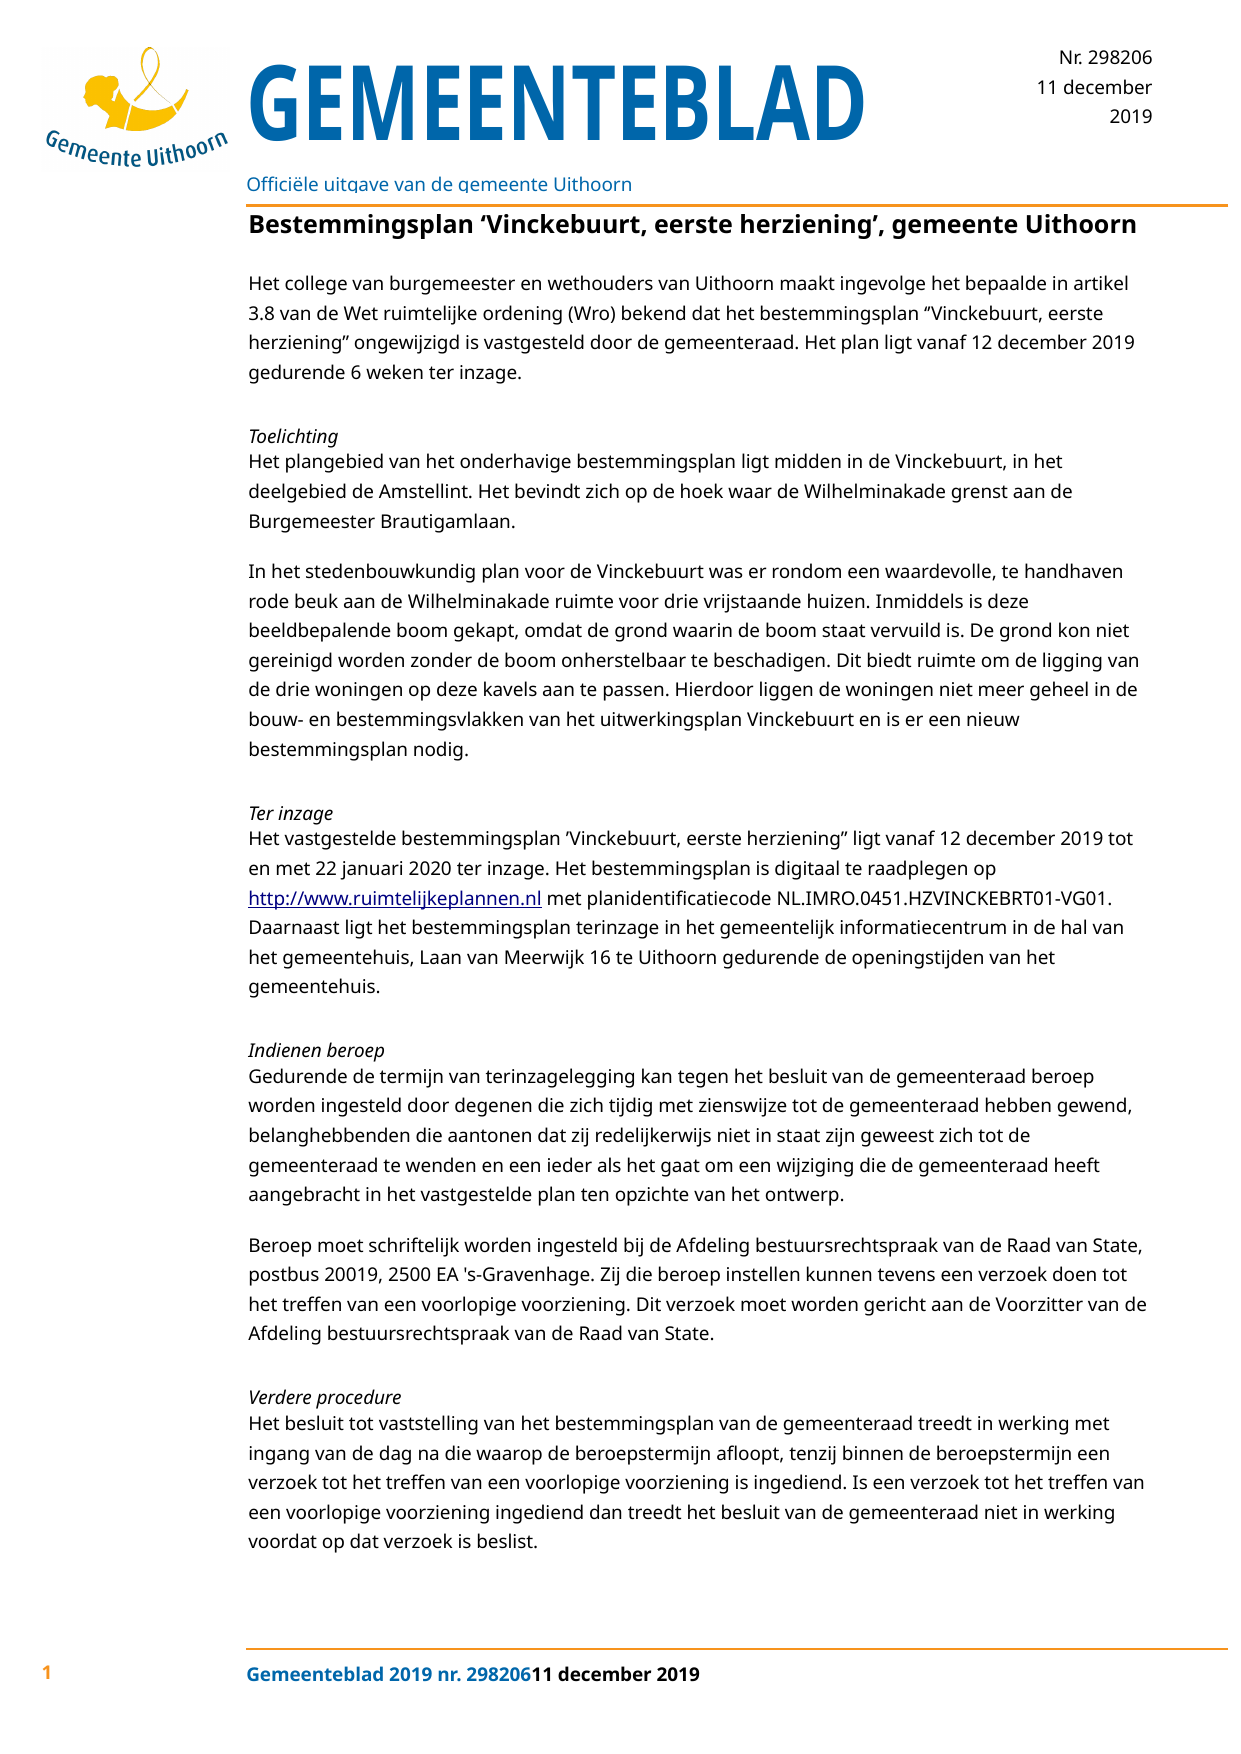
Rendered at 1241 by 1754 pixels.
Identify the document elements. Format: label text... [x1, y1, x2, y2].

text Toelichting [248, 423, 1152, 449]
picture [41, 47, 231, 172]
text Indienen beroep [248, 1037, 1152, 1063]
text Verdere procedure [248, 1384, 1152, 1410]
text Het besluit tot vaststelling van het bestemmingsplan van de gemeenteraad treedt in werking met ingang van de dag na die waarop de beroepstermijn afloopt, tenzij binnen de beroepstermijn een verzoek tot het treffen van een voorlopige voorziening is ingediend. Is een verzoek tot het treffen van een voorlopige voorziening ingediend dan treedt het besluit van de gemeenteraad niet in werking voordat op dat verzoek is beslist. [248, 1410, 1152, 1554]
text Het vastgestelde bestemmingsplan ’Vinckebuurt, eerste herziening” ligt vanaf 12 december 2019 tot en met 22 januari 2020 ter inzage. Het bestemmingsplan is digitaal te raadplegen op http://www.ruimtelijkeplannen.nl met planidentificatiecode NL.IMRO.0451.HZVINCKEBRT01-VG01. Daarnaast ligt het bestemmingsplan terinzage in het gemeentelijk informatiecentrum in de hal van het gemeentehuis, Laan van Meerwijk 16 te Uithoorn gedurende de openingstijden van het gemeentehuis. [248, 826, 1152, 999]
text Beroep moet schriftelijk worden ingesteld bij de Afdeling bestuursrechtspraak van de Raad van State, postbus 20019, 2500 EA 's-Gravenhage. Zij die beroep instellen kunnen tevens een verzoek doen tot het treffen van een voorlopige voorziening. Dit verzoek moet worden gericht aan de Voorzitter van de Afdeling bestuursrechtspraak van de Raad van State. [248, 1232, 1152, 1346]
text Bestemmingsplan ‘Vinckebuurt, eerste herziening’, gemeente Uithoorn [248, 207, 1152, 241]
text In het stedenbouwkundig plan voor de Vinckebuurt was er rondom een waardevolle, te handhaven rode beuk aan de Wilhelminakade ruimte voor drie vrijstaande huizen. Inmiddels is deze beeldbepalende boom gekapt, omdat de grond waarin de boom staat vervuild is. De grond kon niet gereinigd worden zonder de boom onherstelbaar te beschadigen. Dit biedt ruimte om de ligging van de drie woningen op deze kavels aan te passen. Hierdoor liggen de woningen niet meer geheel in de bouw- en bestemmingsvlakken van het uitwerkingsplan Vinckebuurt en is er een nieuw bestemmingsplan nodig. [248, 558, 1152, 762]
text Ter inzage [248, 800, 1152, 826]
text Gedurende de termijn van terinzagelegging kan tegen het besluit van de gemeenteraad beroep worden ingesteld door degenen die zich tijdig met zienswijze tot de gemeenteraad hebben gewend, belanghebbenden die aantonen dat zij redelijkerwijs niet in staat zijn geweest zich tot de gemeenteraad te wenden en een ieder als het gaat om een wijziging die de gemeenteraad heeft aangebracht in het vastgestelde plan ten opzichte van het ontwerp. [248, 1063, 1152, 1207]
text Het plangebied van het onderhavige bestemmingsplan ligt midden in de Vinckebuurt, in het deelgebied de Amstellint. Het bevindt zich op de hoek waar de Wilhelminakade grenst aan de Burgemeester Brautigamlaan. [248, 449, 1152, 534]
text Het college van burgemeester en wethouders van Uithoorn maakt ingevolge het bepaalde in artikel 3.8 van de Wet ruimtelijke ordening (Wro) bekend dat het bestemmingsplan ‘’Vinckebuurt, eerste herziening’’ ongewijzigd is vastgesteld door de gemeenteraad. Het plan ligt vanaf 12 december 2019 gedurende 6 weken ter inzage. [248, 270, 1152, 385]
